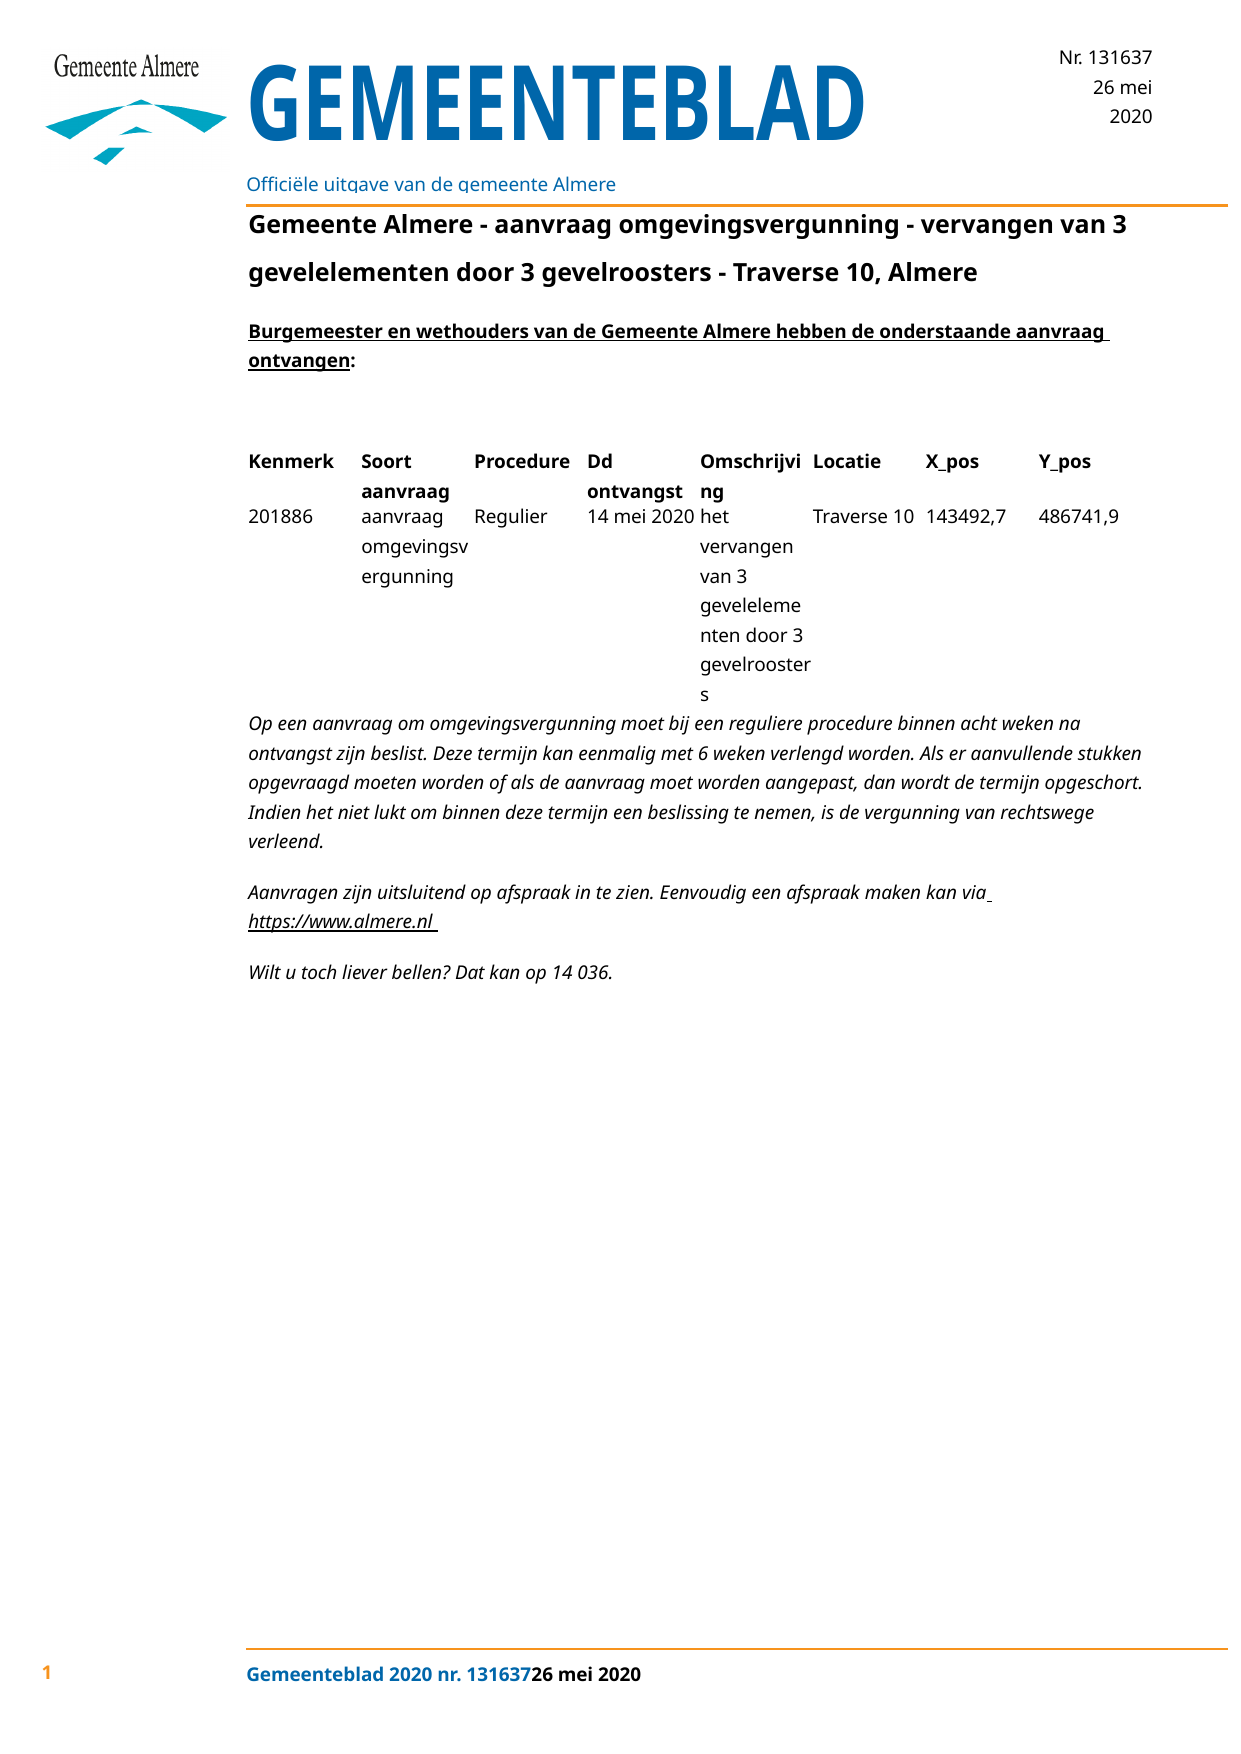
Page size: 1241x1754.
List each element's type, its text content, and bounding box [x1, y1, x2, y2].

table_header Soort aanvraag [361, 449, 474, 504]
table_cell 201886 [248, 504, 361, 707]
table_cell 486741,9 [1039, 504, 1152, 707]
table_header Y_pos [1039, 449, 1152, 504]
table_header X_pos [926, 449, 1038, 504]
table_header Procedure [474, 449, 587, 504]
table_header Dd ontvangst [587, 449, 700, 504]
table_cell Regulier [474, 504, 587, 707]
text Op een aanvraag om omgevingsvergunning moet bij een reguliere procedure binnen acht weken na ontvangst zijn beslist. Deze termijn kan eenmalig met 6 weken verlengd worden. Als er aanvullende stukken opgevraagd moeten worden of als de aanvraag moet worden aangepast, dan wordt de termijn opgeschort. Indien het niet lukt om binnen deze termijn een beslissing te nemen, is de vergunning van rechtswege verleend. [248, 710, 1152, 854]
picture [41, 47, 231, 172]
table_cell 14 mei 2020 [587, 504, 700, 707]
table_header Kenmerk [248, 449, 361, 504]
table_cell het vervangen van 3 gevelelementen door 3 gevelroosters [700, 504, 813, 707]
text Aanvragen zijn uitsluitend op afspraak in te zien. Eenvoudig een afspraak maken kan via https://www.almere.nl [248, 879, 1152, 934]
text Burgemeester en wethouders van de Gemeente Almere hebben de onderstaande aanvraag ontvangen: [248, 318, 1152, 373]
table_header Omschrijving [700, 449, 813, 504]
table_header Locatie [813, 449, 926, 504]
text Wilt u toch liever bellen? Dat kan op 14 036. [248, 959, 1152, 985]
table_cell Traverse 10 [813, 504, 926, 707]
table_cell 143492,7 [926, 504, 1038, 707]
table_cell aanvraag omgevingsvergunning [361, 504, 474, 707]
text Gemeente Almere - aanvraag omgevingsvergunning - vervangen van 3 gevelelementen door 3 gevelroosters - Traverse 10, Almere [248, 207, 1152, 288]
